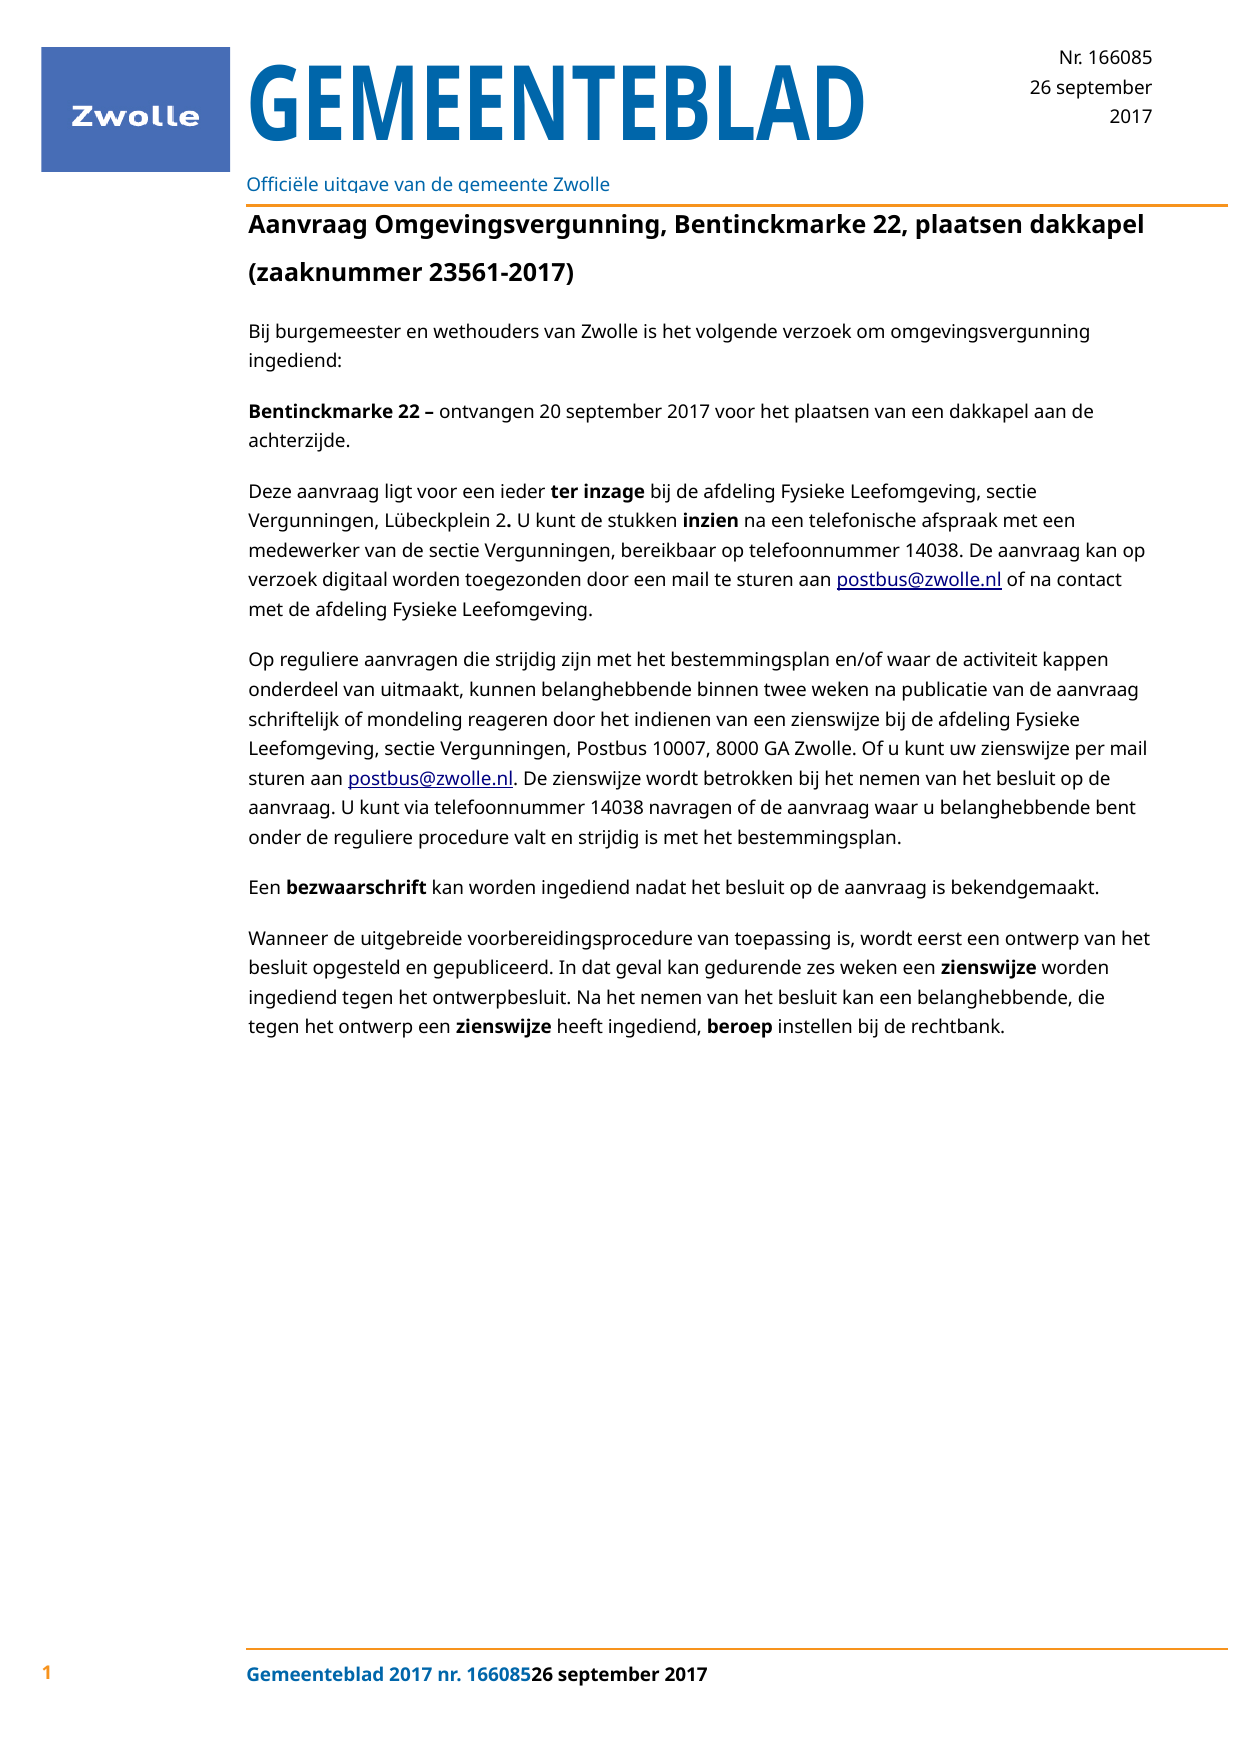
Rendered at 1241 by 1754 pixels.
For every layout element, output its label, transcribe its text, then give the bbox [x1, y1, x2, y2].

text Wanneer de uitgebreide voorbereidingsprocedure van toepassing is, wordt eerst een ontwerp van het besluit opgesteld en gepubliceerd. In dat geval kan gedurende zes weken een zienswijze worden ingediend tegen het ontwerpbesluit. Na het nemen van het besluit kan een belanghebbende, die tegen het ontwerp een zienswijze heeft ingediend, beroep instellen bij de rechtbank. [248, 925, 1152, 1039]
text Op reguliere aanvragen die strijdig zijn met het bestemmingsplan en/of waar de activiteit kappen onderdeel van uitmaakt, kunnen belanghebbende binnen twee weken na publicatie van de aanvraag schriftelijk of mondeling reageren door het indienen van een zienswijze bij de afdeling Fysieke Leefomgeving, sectie Vergunningen, Postbus 10007, 8000 GA Zwolle. Of u kunt uw zienswijze per mail sturen aan postbus@zwolle.nl. De zienswijze wordt betrokken bij het nemen van het besluit op de aanvraag. U kunt via telefoonnummer 14038 navragen of de aanvraag waar u belanghebbende bent onder de reguliere procedure valt en strijdig is met het bestemmingsplan. [248, 647, 1152, 850]
text Bij burgemeester en wethouders van Zwolle is het volgende verzoek om omgevingsvergunning ingediend: [248, 318, 1152, 373]
text Deze aanvraag ligt voor een ieder ter inzage bij de afdeling Fysieke Leefomgeving, sectie Vergunningen, Lübeckplein 2. U kunt de stukken inzien na een telefonische afspraak met een medewerker van de sectie Vergunningen, bereikbaar op telefoonnummer 14038. De aanvraag kan op verzoek digitaal worden toegezonden door een mail te sturen aan postbus@zwolle.nl of na contact met de afdeling Fysieke Leefomgeving. [248, 478, 1152, 622]
text Een bezwaarschrift kan worden ingediend nadat het besluit op de aanvraag is bekendgemaakt. [248, 874, 1152, 900]
text Bentinckmarke 22 – ontvangen 20 september 2017 voor het plaatsen van een dakkapel aan de achterzijde. [248, 398, 1152, 453]
text Aanvraag Omgevingsvergunning, Bentinckmarke 22, plaatsen dakkapel (zaaknummer 23561-2017) [248, 207, 1152, 288]
picture [41, 47, 231, 172]
